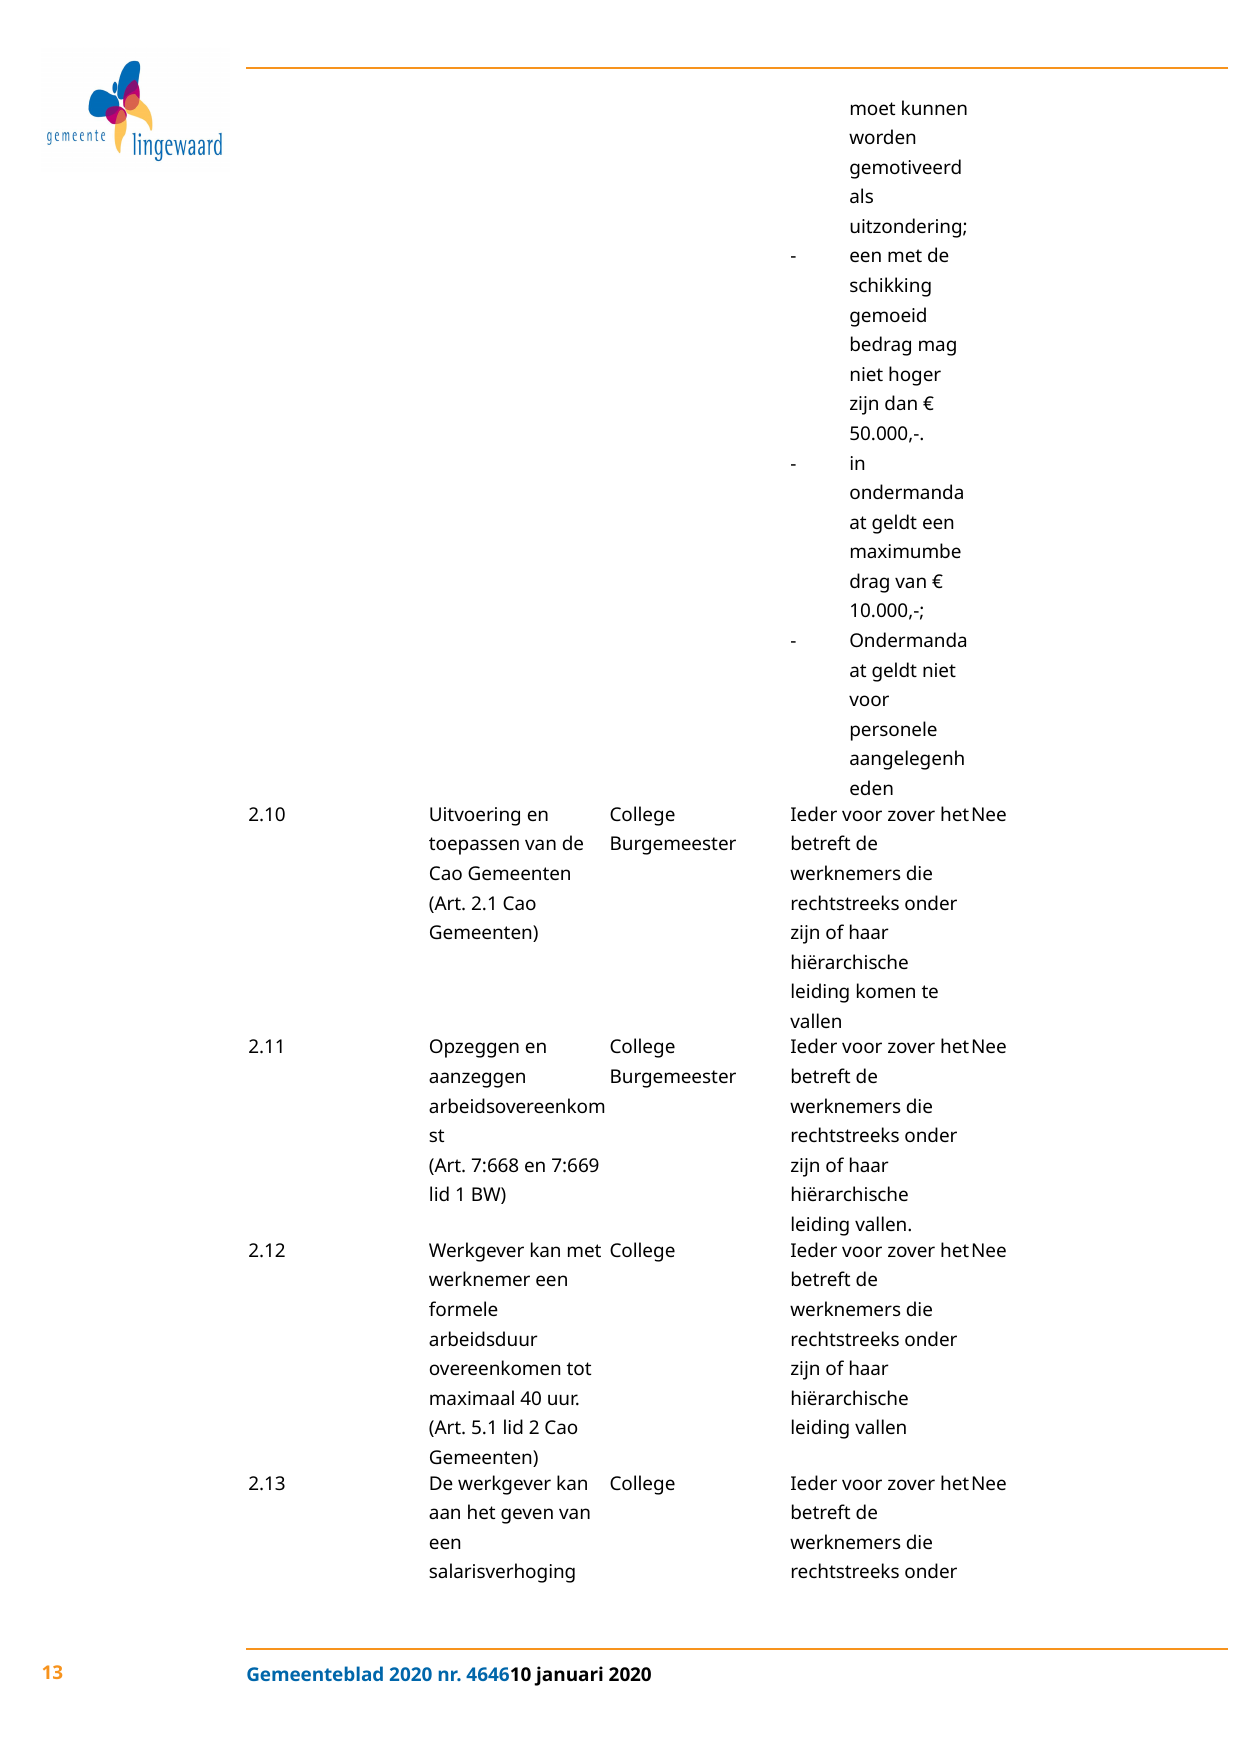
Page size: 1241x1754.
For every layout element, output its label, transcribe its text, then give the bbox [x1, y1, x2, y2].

table_cell 2.12 [248, 1237, 429, 1470]
table_cell [609, 95, 790, 801]
picture [41, 47, 231, 172]
table_cell Nee [971, 801, 1152, 1034]
table_cell moet kunnen worden gemotiveerd als uitzondering; een met de schikking gemoeid bedrag mag niet hoger zijn dan € 50.000,-. in ondermandaat geldt een maximumbedrag van € 10.000,-; Ondermandaat geldt niet voor personele aangelegenheden [790, 95, 971, 801]
table_cell [971, 95, 1152, 801]
table_cell Opzeggen en aanzeggen arbeidsovereenkomst (Art. 7:668 en 7:669 lid 1 BW) [429, 1034, 609, 1237]
table_cell College Burgemeester [609, 801, 790, 1034]
table_cell 2.13 [248, 1470, 429, 1584]
table_cell 2.11 [248, 1034, 429, 1237]
table_cell [429, 95, 609, 801]
table_cell College [609, 1470, 790, 1584]
table_cell Nee [971, 1470, 1152, 1584]
table_cell 2.10 [248, 801, 429, 1034]
table_cell College Burgemeester [609, 1034, 790, 1237]
table_cell Nee [971, 1237, 1152, 1470]
table_cell Uitvoering en toepassen van de Cao Gemeenten (Art. 2.1 Cao Gemeenten) [429, 801, 609, 1034]
table_cell Ieder voor zover het betreft de werknemers die rechtstreeks onder zijn of haar hiërarchische leiding vallen. [790, 1034, 971, 1237]
table_cell Nee [971, 1034, 1152, 1237]
table_cell Ieder voor zover het betreft de werknemers die rechtstreeks onder [790, 1470, 971, 1584]
table_cell Werkgever kan met werknemer een formele arbeidsduur overeenkomen tot maximaal 40 uur. (Art. 5.1 lid 2 Cao Gemeenten) [429, 1237, 609, 1470]
table_cell De werkgever kan aan het geven van een salarisverhoging [429, 1470, 609, 1584]
table_cell [248, 95, 429, 801]
table_cell Ieder voor zover het betreft de werknemers die rechtstreeks onder zijn of haar hiërarchische leiding vallen [790, 1237, 971, 1470]
table_cell Ieder voor zover het betreft de werknemers die rechtstreeks onder zijn of haar hiërarchische leiding komen te vallen [790, 801, 971, 1034]
table_cell College [609, 1237, 790, 1470]
